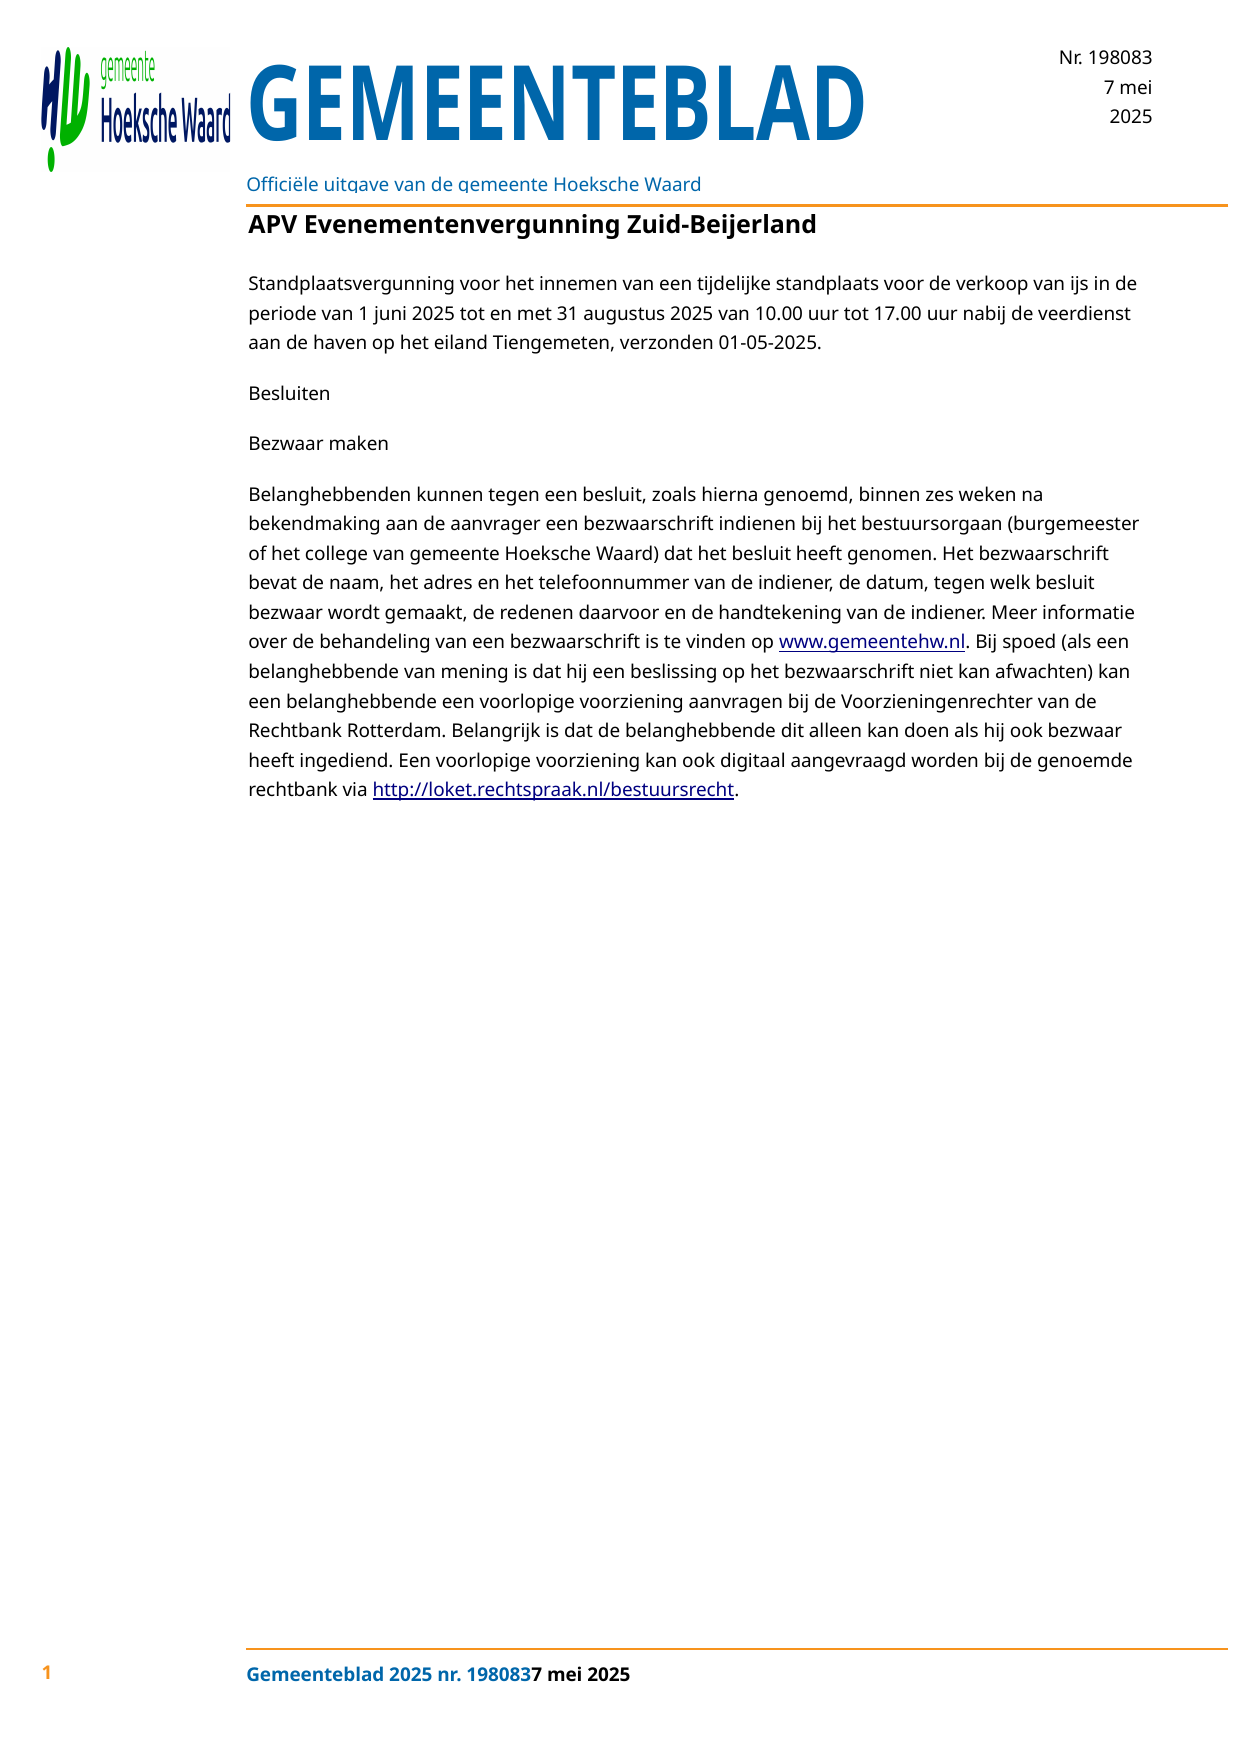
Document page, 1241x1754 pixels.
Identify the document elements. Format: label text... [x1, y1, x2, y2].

text Belanghebbenden kunnen tegen een besluit, zoals hierna genoemd, binnen zes weken na bekendmaking aan de aanvrager een bezwaarschrift indienen bij het bestuursorgaan (burgemeester of het college van gemeente Hoeksche Waard) dat het besluit heeft genomen. Het bezwaarschrift bevat de naam, het adres en het telefoonnummer van de indiener, de datum, tegen welk besluit bezwaar wordt gemaakt, de redenen daarvoor en de handtekening van de indiener. Meer informatie over de behandeling van een bezwaarschrift is te vinden op www.gemeentehw.nl. Bij spoed (als een belanghebbende van mening is dat hij een beslissing op het bezwaarschrift niet kan afwachten) kan een belanghebbende een voorlopige voorziening aanvragen bij de Voorzieningenrechter van de Rechtbank Rotterdam. Belangrijk is dat de belanghebbende dit alleen kan doen als hij ook bezwaar heeft ingediend. Een voorlopige voorziening kan ook digitaal aangevraagd worden bij de genoemde rechtbank via http://loket.rechtspraak.nl/bestuursrecht. [248, 481, 1152, 802]
text Bezwaar maken [248, 430, 1152, 456]
text Standplaatsvergunning voor het innemen van een tijdelijke standplaats voor de verkoop van ijs in de periode van 1 juni 2025 tot en met 31 augustus 2025 van 10.00 uur tot 17.00 uur nabij de veerdienst aan de haven op het eiland Tiengemeten, verzonden 01-05-2025. [248, 270, 1152, 355]
picture [41, 47, 231, 172]
text APV Evenementenvergunning Zuid-Beijerland [248, 207, 1152, 241]
text Besluiten [248, 380, 1152, 406]
